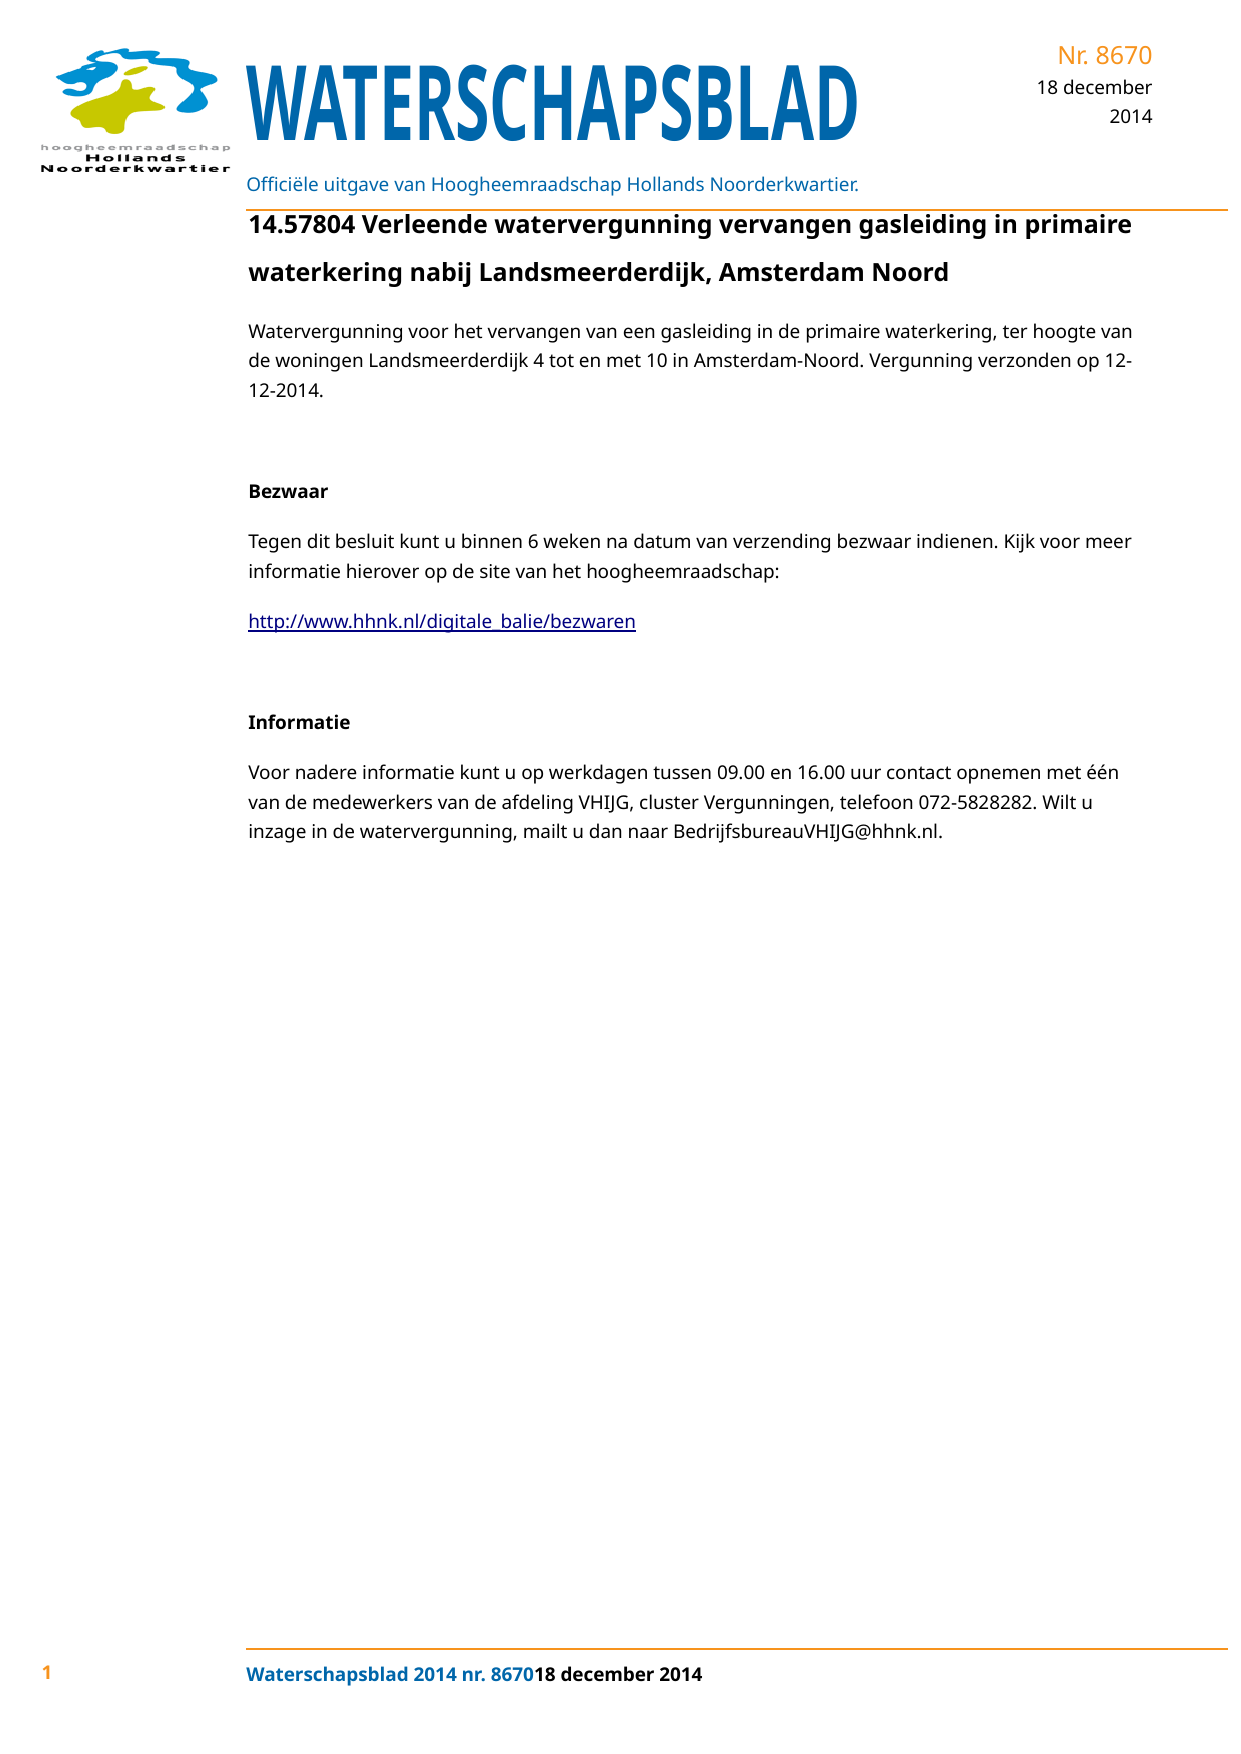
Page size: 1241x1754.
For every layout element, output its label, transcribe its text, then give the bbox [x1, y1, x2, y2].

text Voor nadere informatie kunt u op werkdagen tussen 09.00 en 16.00 uur contact opnemen met één van de medewerkers van de afdeling VHIJG, cluster Vergunningen, telefoon 072-5828282. Wilt u inzage in de watervergunning, mailt u dan naar BedrijfsbureauVHIJG@hhnk.nl. [248, 759, 1152, 844]
text Tegen dit besluit kunt u binnen 6 weken na datum van verzending bezwaar indienen. Kijk voor meer informatie hierover op de site van het hoogheemraadschap: [248, 528, 1152, 584]
text Watervergunning voor het vervangen van een gasleiding in de primaire waterkering, ter hoogte van de woningen Landsmeerderdijk 4 tot en met 10 in Amsterdam-Noord. Vergunning verzonden op 12-12-2014. [248, 318, 1152, 403]
text http://www.hhnk.nl/digitale_balie/bezwaren [248, 608, 1152, 634]
text 14.57804 Verleende watervergunning vervangen gasleiding in primaire waterkering nabij Landsmeerderdijk, Amsterdam Noord [248, 211, 1152, 288]
picture [41, 47, 231, 172]
text Informatie [248, 709, 1152, 735]
text Bezwaar [248, 478, 1152, 504]
